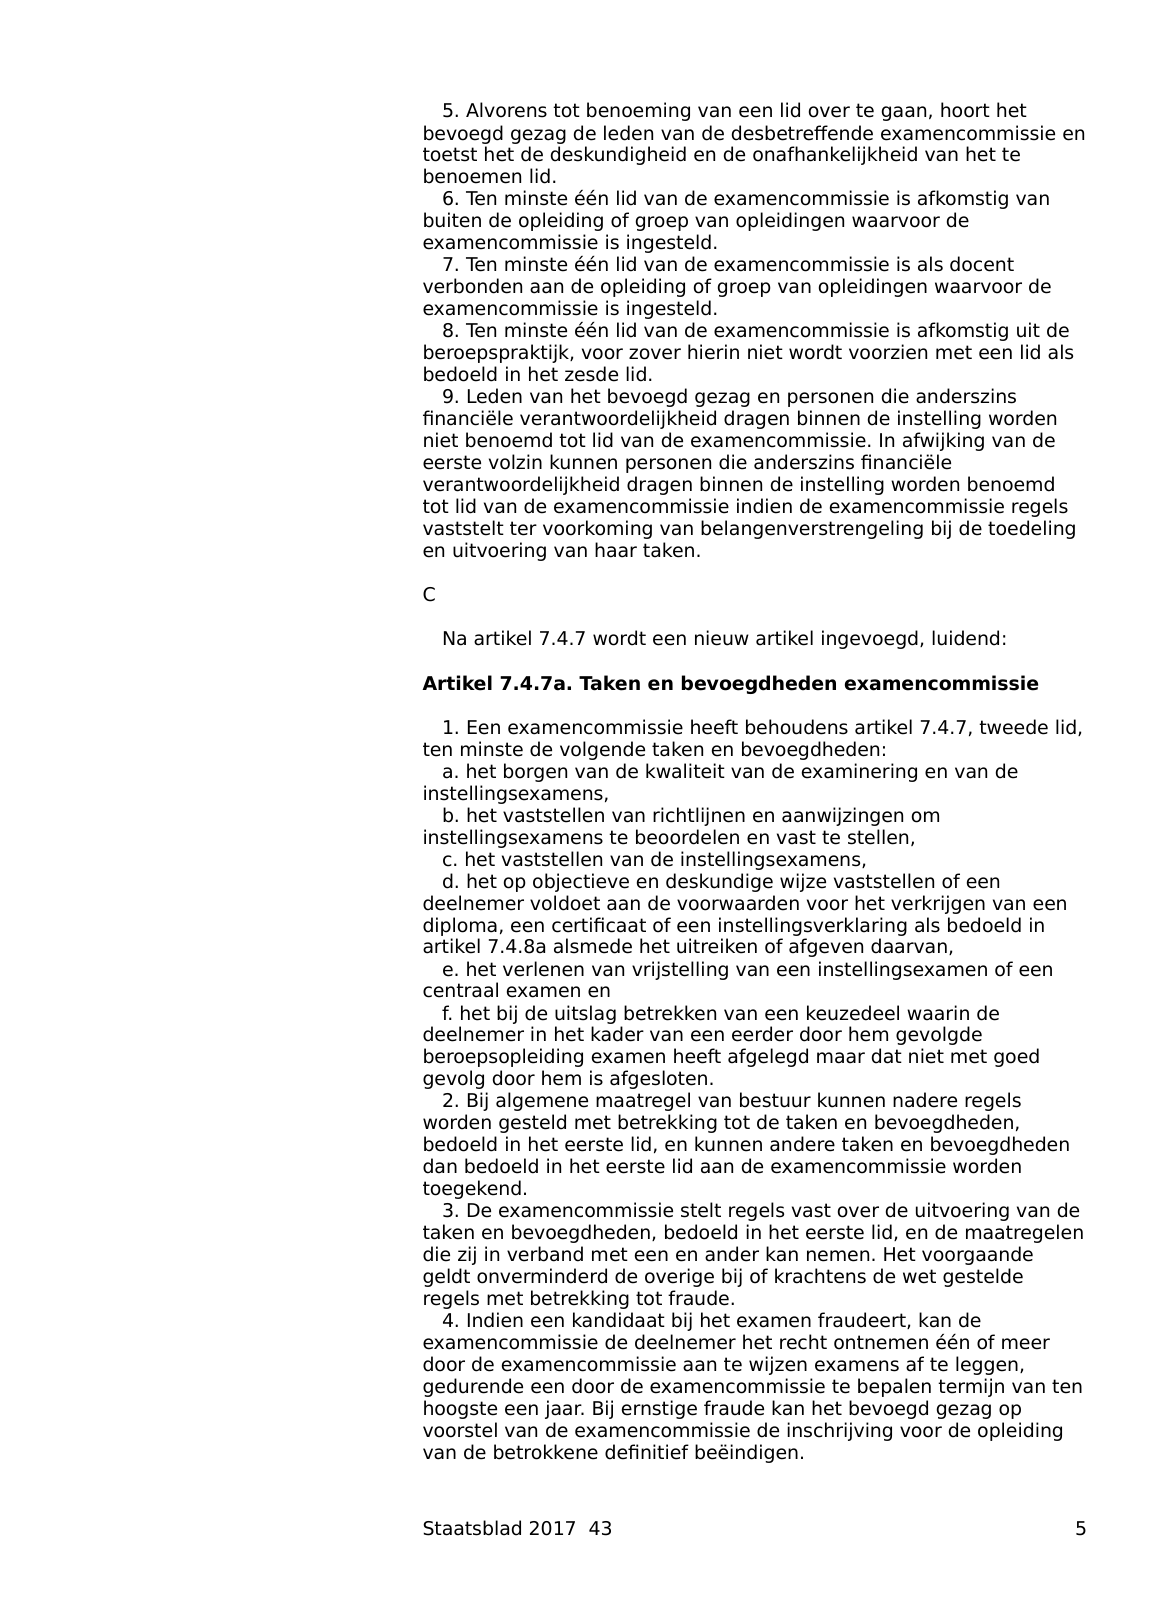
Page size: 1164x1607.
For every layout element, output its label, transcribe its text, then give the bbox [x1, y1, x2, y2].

text 2. Bij algemene maatregel van bestuur kunnen nadere regels worden gesteld met betrekking tot de taken en bevoegdheden, bedoeld in het eerste lid, en kunnen andere taken en bevoegdheden dan bedoeld in het eerste lid aan de examencommissie worden toegekend. [422, 1090, 1087, 1200]
text 6. Ten minste één lid van de examencommissie is afkomstig van buiten de opleiding of groep van opleidingen waarvoor de examencommissie is ingesteld. [422, 188, 1087, 254]
text d. het op objectieve en deskundige wijze vaststellen of een deelnemer voldoet aan de voorwaarden voor het verkrijgen van een diploma, een certificaat of een instellingsverklaring als bedoeld in artikel 7.4.8a alsmede het uitreiken of afgeven daarvan, [422, 871, 1087, 958]
text e. het verlenen van vrijstelling van een instellingsexamen of een centraal examen en [422, 958, 1087, 1002]
text a. het borgen van de kwaliteit van de examinering en van de instellingsexamens, [422, 761, 1087, 804]
text f. het bij de uitslag betrekken van een keuzedeel waarin de deelnemer in het kader van een eerder door hem gevolgde beroepsopleiding examen heeft afgelegd maar dat niet met goed gevolg door hem is afgesloten. [422, 1002, 1087, 1090]
text 3. De examencommissie stelt regels vast over de uitvoering van de taken en bevoegdheden, bedoeld in het eerste lid, en de maatregelen die zij in verband met een en ander kan nemen. Het voorgaande geldt onverminderd de overige bij of krachtens de wet gestelde regels met betrekking tot fraude. [422, 1200, 1087, 1310]
text Na artikel 7.4.7 wordt een nieuw artikel ingevoegd, luidend: [422, 628, 1087, 650]
text b. het vaststellen van richtlijnen en aanwijzingen om instellingsexamens te beoordelen en vast te stellen, [422, 804, 1087, 848]
text 4. Indien een kandidaat bij het examen fraudeert, kan de examencommissie de deelnemer het recht ontnemen één of meer door de examencommissie aan te wijzen examens af te leggen, gedurende een door de examencommissie te bepalen termijn van ten hoogste een jaar. Bij ernstige fraude kan het bevoegd gezag op voorstel van de examencommissie de inschrijving voor de opleiding van de betrokkene definitief beëindigen. [422, 1310, 1087, 1464]
text c. het vaststellen van de instellingsexamens, [422, 848, 1087, 871]
text 8. Ten minste één lid van de examencommissie is afkomstig uit de beroepspraktijk, voor zover hierin niet wordt voorzien met een lid als bedoeld in het zesde lid. [422, 320, 1087, 386]
text 1. Een examencommissie heeft behoudens artikel 7.4.7, tweede lid, ten minste de volgende taken en bevoegdheden: [422, 717, 1087, 761]
text 9. Leden van het bevoegd gezag en personen die anderszins financiële verantwoordelijkheid dragen binnen de instelling worden niet benoemd tot lid van de examencommissie. In afwijking van de eerste volzin kunnen personen die anderszins financiële verantwoordelijkheid dragen binnen de instelling worden benoemd tot lid van de examencommissie indien de examencommissie regels vaststelt ter voorkoming van belangenverstrengeling bij de toedeling en uitvoering van haar taken. [422, 386, 1087, 562]
text 7. Ten minste één lid van de examencommissie is als docent verbonden aan de opleiding of groep van opleidingen waarvoor de examencommissie is ingesteld. [422, 254, 1087, 320]
subtitle Artikel 7.4.7a. Taken en bevoegdheden examencommissie [422, 672, 1087, 694]
text C [422, 584, 1087, 606]
text 5. Alvorens tot benoeming van een lid over te gaan, hoort het bevoegd gezag de leden van de desbetreffende examencommissie en toetst het de deskundigheid en de onafhankelijkheid van het te benoemen lid. [422, 100, 1087, 188]
